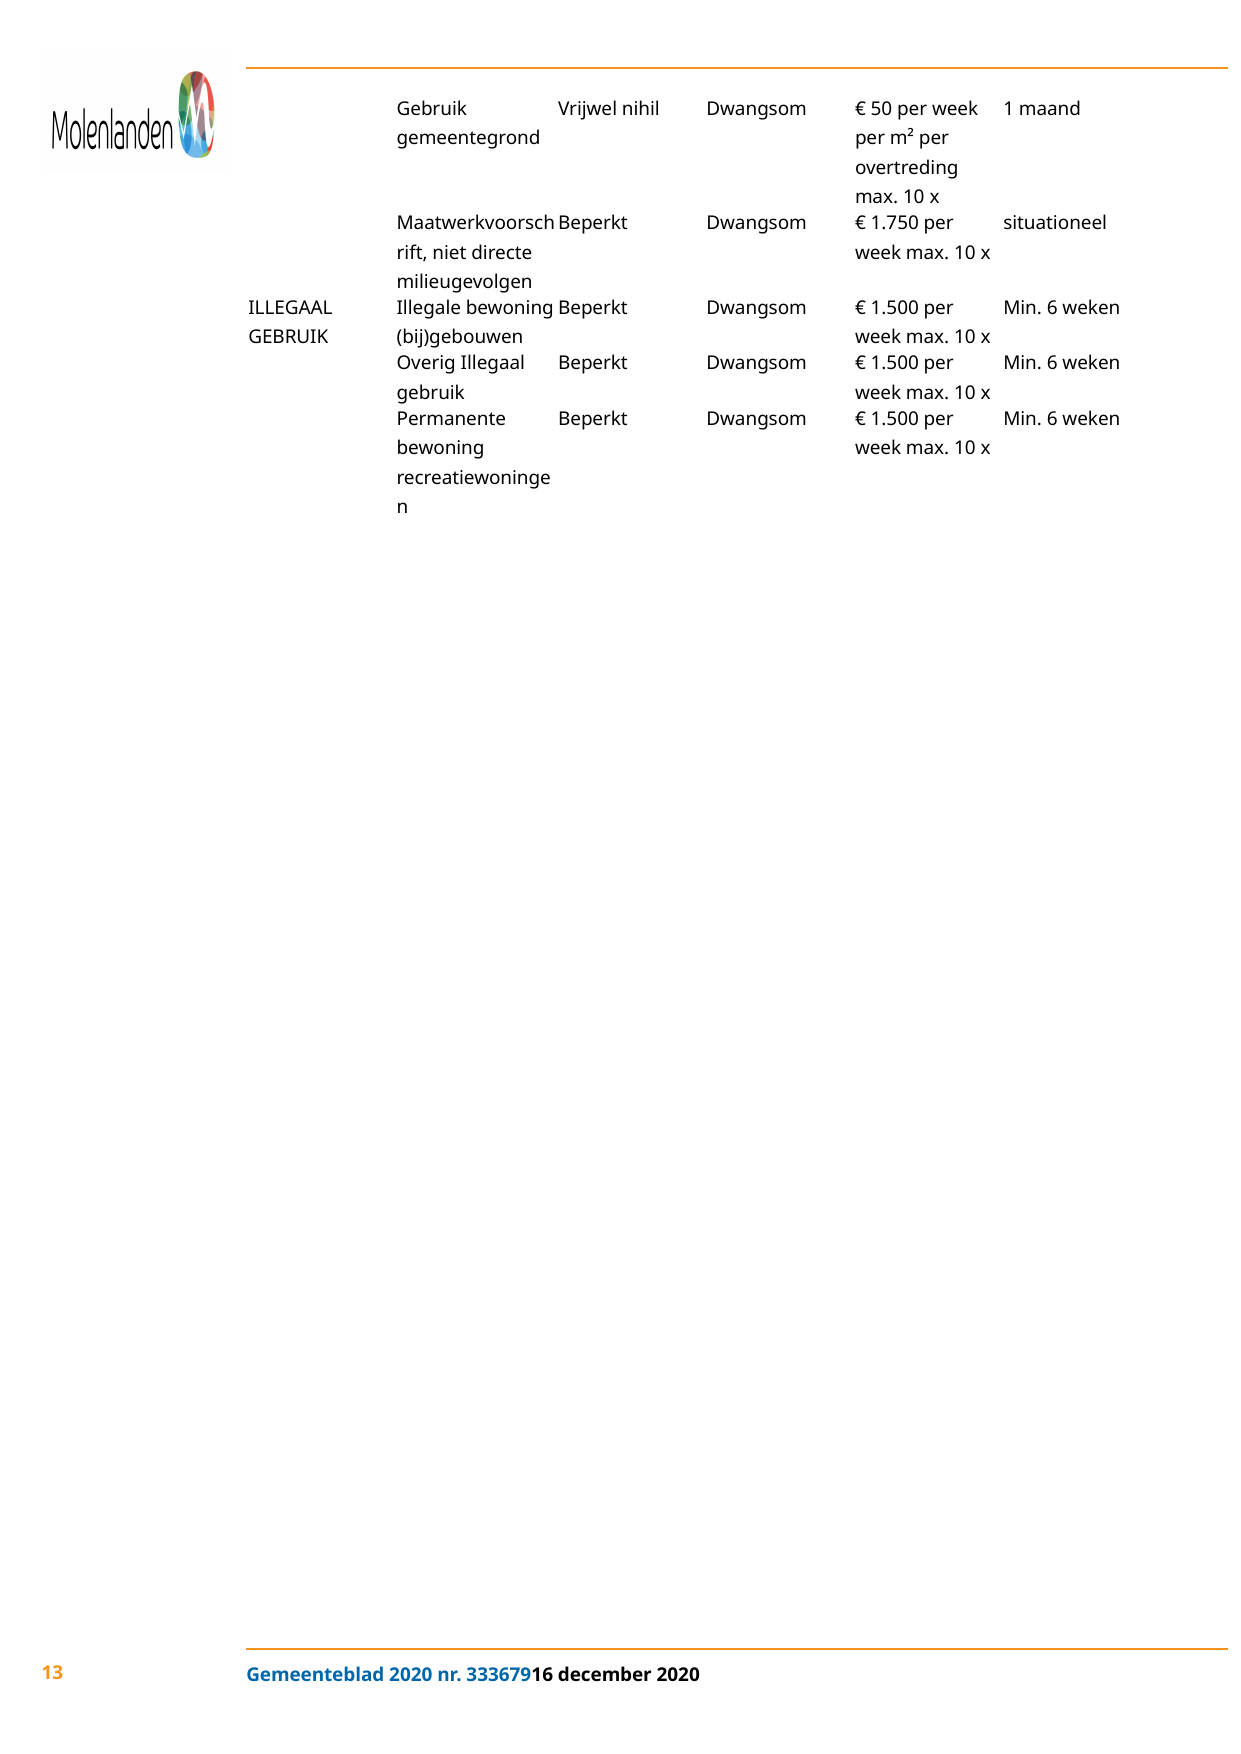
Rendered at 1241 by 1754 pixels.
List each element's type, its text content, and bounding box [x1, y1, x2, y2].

table_cell [248, 350, 396, 405]
table_cell Gebruik gemeentegrond [396, 95, 558, 209]
table_cell Overig Illegaal gebruik [396, 350, 558, 405]
table_cell Dwangsom [706, 350, 855, 405]
table_cell Vrijwel nihil [558, 95, 706, 209]
table_cell situationeel [1003, 209, 1152, 294]
table_cell Beperkt [558, 350, 706, 405]
table_cell [248, 95, 396, 209]
picture [41, 47, 231, 172]
table_cell Beperkt [558, 209, 706, 294]
table_cell Min. 6 weken [1003, 405, 1152, 519]
table_cell Min. 6 weken [1003, 294, 1152, 349]
table_cell Beperkt [558, 405, 706, 519]
table_cell Dwangsom [706, 95, 855, 209]
table_cell Dwangsom [706, 209, 855, 294]
table_cell Maatwerkvoorschrift, niet directe milieugevolgen [396, 209, 558, 294]
table_cell [248, 209, 396, 294]
table_cell Beperkt [558, 294, 706, 349]
table_cell Min. 6 weken [1003, 350, 1152, 405]
table_cell Dwangsom [706, 405, 855, 519]
table_cell Dwangsom [706, 294, 855, 349]
table_cell ILLEGAAL GEBRUIK [248, 294, 396, 349]
table_cell [248, 405, 396, 519]
table_cell € 1.750 per week max. 10 x [855, 209, 1003, 294]
table_cell € 1.500 per week max. 10 x [855, 405, 1003, 519]
table_cell € 50 per week per m² per overtreding max. 10 x [855, 95, 1003, 209]
table_cell € 1.500 per week max. 10 x [855, 350, 1003, 405]
table_cell € 1.500 per week max. 10 x [855, 294, 1003, 349]
table_cell 1 maand [1003, 95, 1152, 209]
table_cell Illegale bewoning (bij)gebouwen [396, 294, 558, 349]
table_cell Permanente bewoning recreatiewoningen [396, 405, 558, 519]
